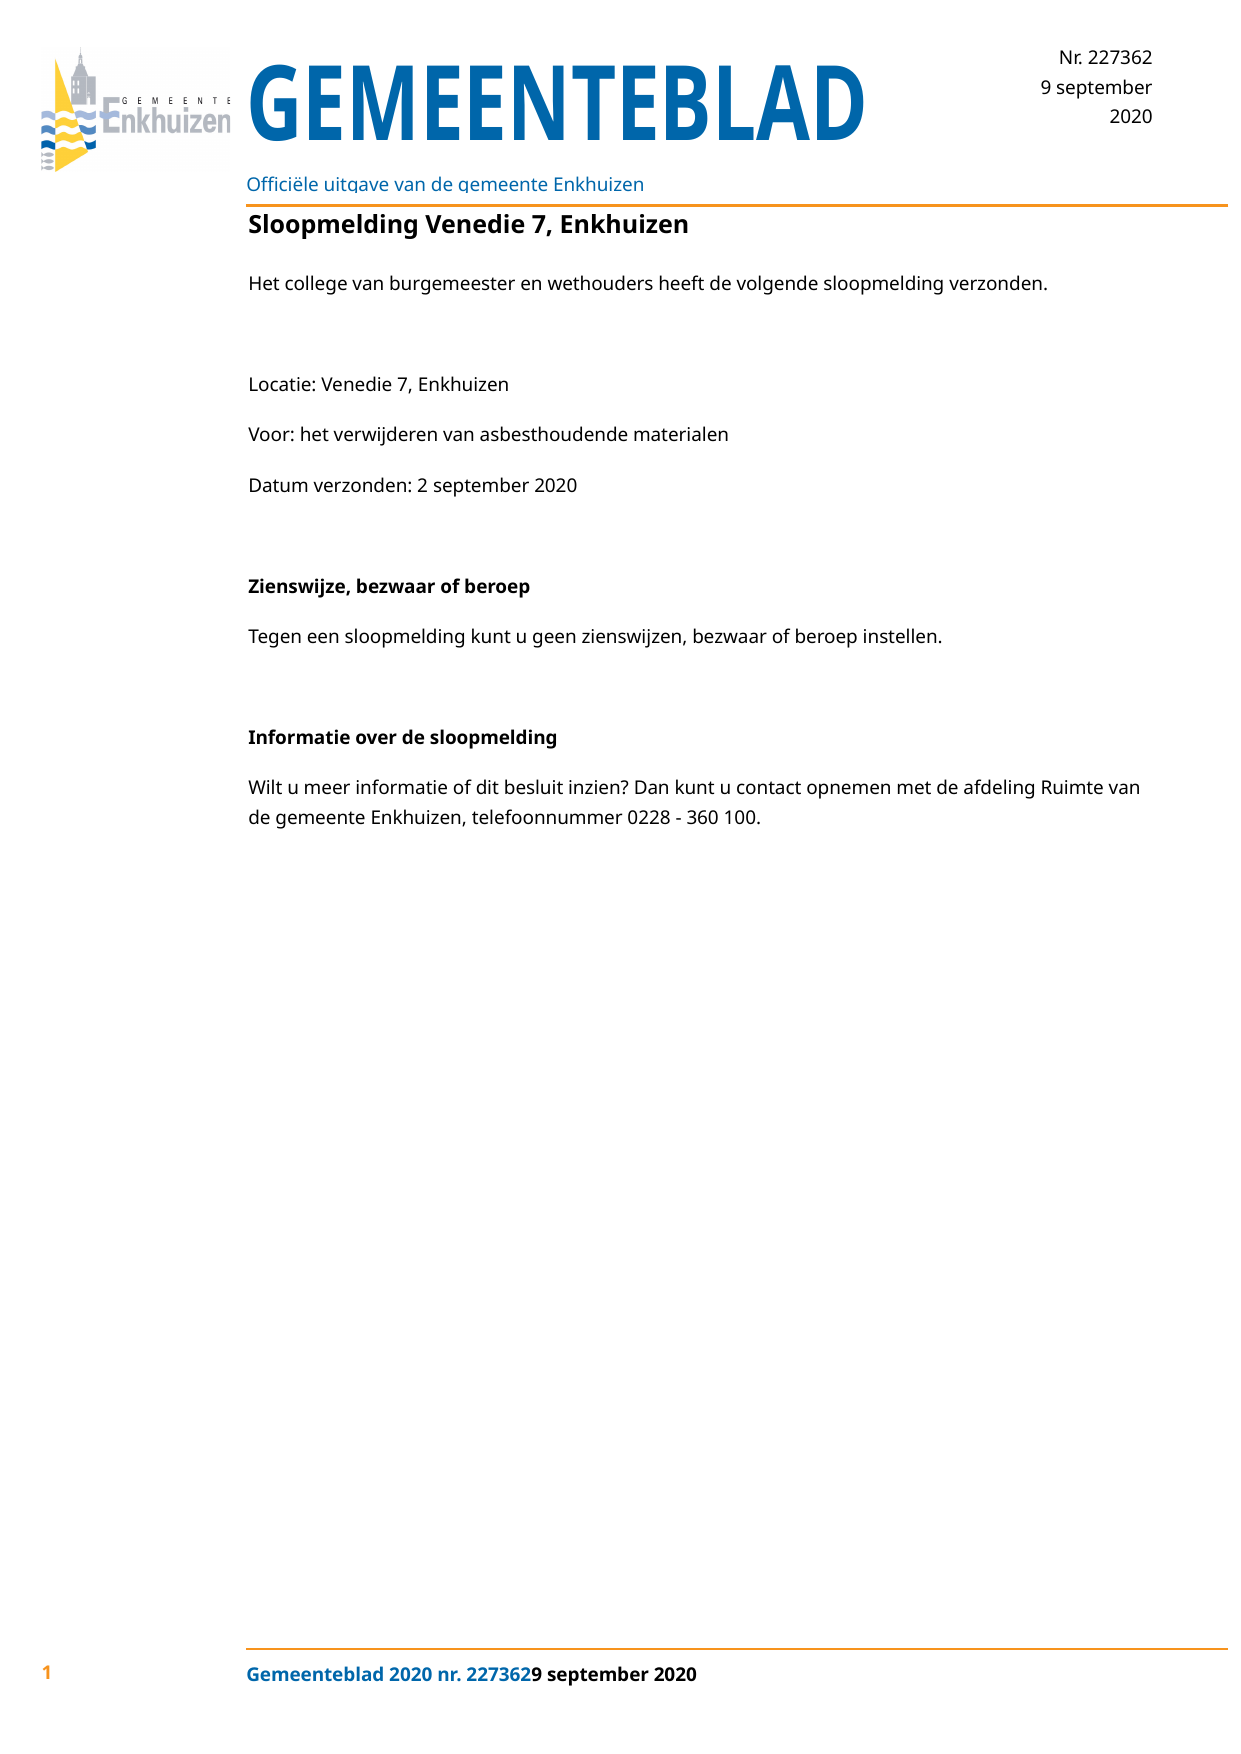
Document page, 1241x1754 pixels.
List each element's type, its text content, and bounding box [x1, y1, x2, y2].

text Locatie: Venedie 7, Enkhuizen [248, 371, 1152, 397]
text Informatie over de sloopmelding [248, 724, 1152, 750]
text Zienswijze, bezwaar of beroep [248, 573, 1152, 598]
text Sloopmelding Venedie 7, Enkhuizen [248, 207, 1152, 241]
text Tegen een sloopmelding kunt u geen zienswijzen, bezwaar of beroep instellen. [248, 623, 1152, 649]
text Datum verzonden: 2 september 2020 [248, 472, 1152, 498]
picture [41, 47, 231, 172]
text Voor: het verwijderen van asbesthoudende materialen [248, 422, 1152, 447]
text Wilt u meer informatie of dit besluit inzien? Dan kunt u contact opnemen met de afdeling Ruimte van de gemeente Enkhuizen, telefoonnummer 0228 - 360 100. [248, 774, 1152, 830]
text Het college van burgemeester en wethouders heeft de volgende sloopmelding verzonden. [248, 270, 1152, 296]
